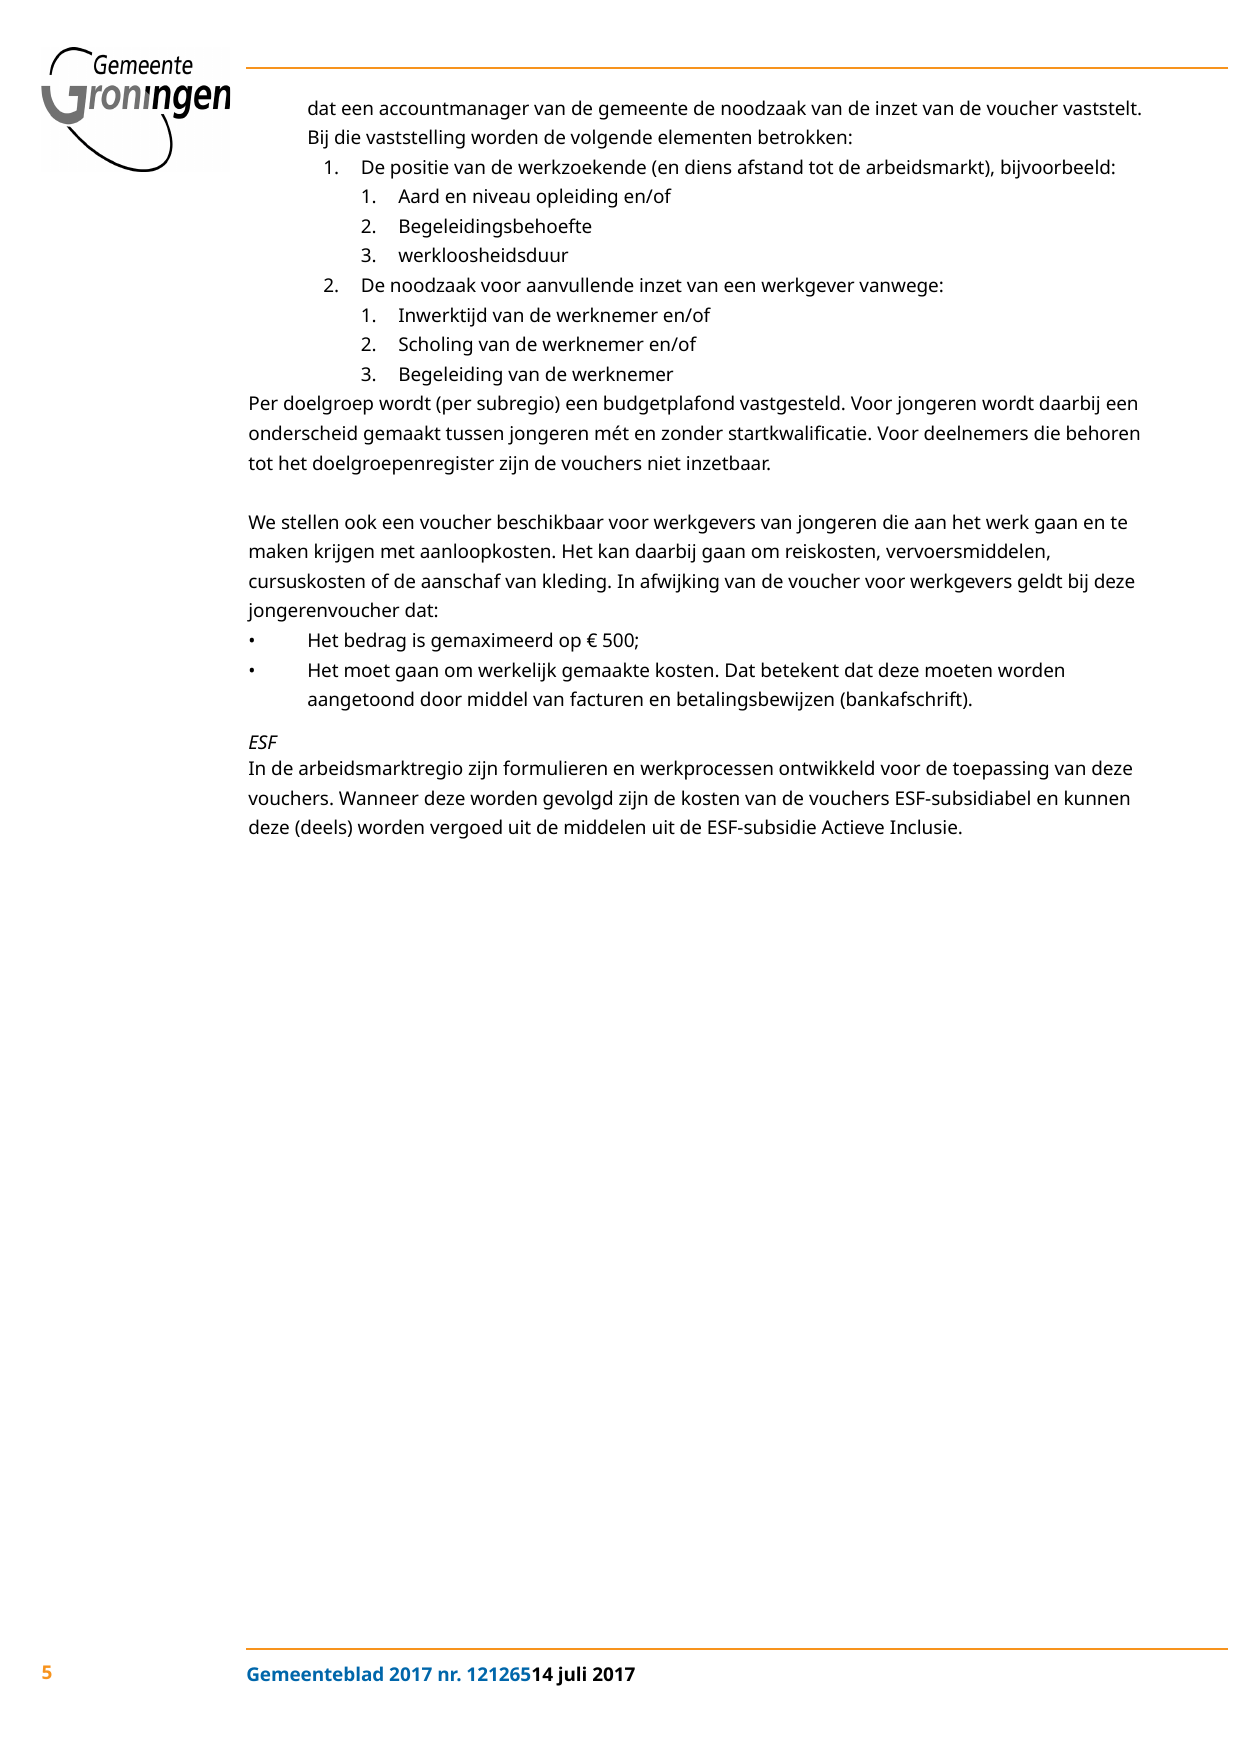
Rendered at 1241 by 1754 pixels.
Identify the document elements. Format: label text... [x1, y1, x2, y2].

list Het bedrag is gemaximeerd op € 500; [248, 627, 1152, 653]
list De positie van de werkzoekende (en diens afstand tot de arbeidsmarkt), bijvoorbeeld: [323, 154, 1152, 180]
list werkloosheidsduur [361, 243, 1152, 268]
list Inwerktijd van de werknemer en/of [361, 302, 1152, 328]
list dat een accountmanager van de gemeente de noodzaak van de inzet van de voucher vaststelt. Bij die vaststelling worden de volgende elementen betrokken: [248, 95, 1152, 150]
text We stellen ook een voucher beschikbaar voor werkgevers van jongeren die aan het werk gaan en te maken krijgen met aanloopkosten. Het kan daarbij gaan om reiskosten, vervoersmiddelen, cursuskosten of de aanschaf van kleding. In afwijking van de voucher voor werkgevers geldt bij deze jongerenvoucher dat: [248, 509, 1152, 623]
text In de arbeidsmarktregio zijn formulieren en werkprocessen ontwikkeld voor de toepassing van deze vouchers. Wanneer deze worden gevolgd zijn de kosten van de vouchers ESF-subsidiabel en kunnen deze (deels) worden vergoed uit de middelen uit de ESF-subsidie Actieve Inclusie. [248, 755, 1152, 840]
list De noodzaak voor aanvullende inzet van een werkgever vanwege: [323, 272, 1152, 298]
list Het moet gaan om werkelijk gemaakte kosten. Dat betekent dat deze moeten worden aangetoond door middel van facturen en betalingsbewijzen (bankafschrift). [248, 657, 1152, 712]
text ESF [248, 729, 1152, 755]
list Begeleiding van de werknemer [361, 361, 1152, 387]
text Per doelgroep wordt (per subregio) een budgetplafond vastgesteld. Voor jongeren wordt daarbij een onderscheid gemaakt tussen jongeren mét en zonder startkwalificatie. Voor deelnemers die behoren tot het doelgroepenregister zijn de vouchers niet inzetbaar. [248, 391, 1152, 476]
list Begeleidingsbehoefte [361, 213, 1152, 239]
picture [41, 47, 231, 172]
list Aard en niveau opleiding en/of [361, 183, 1152, 209]
list Scholing van de werknemer en/of [361, 331, 1152, 357]
